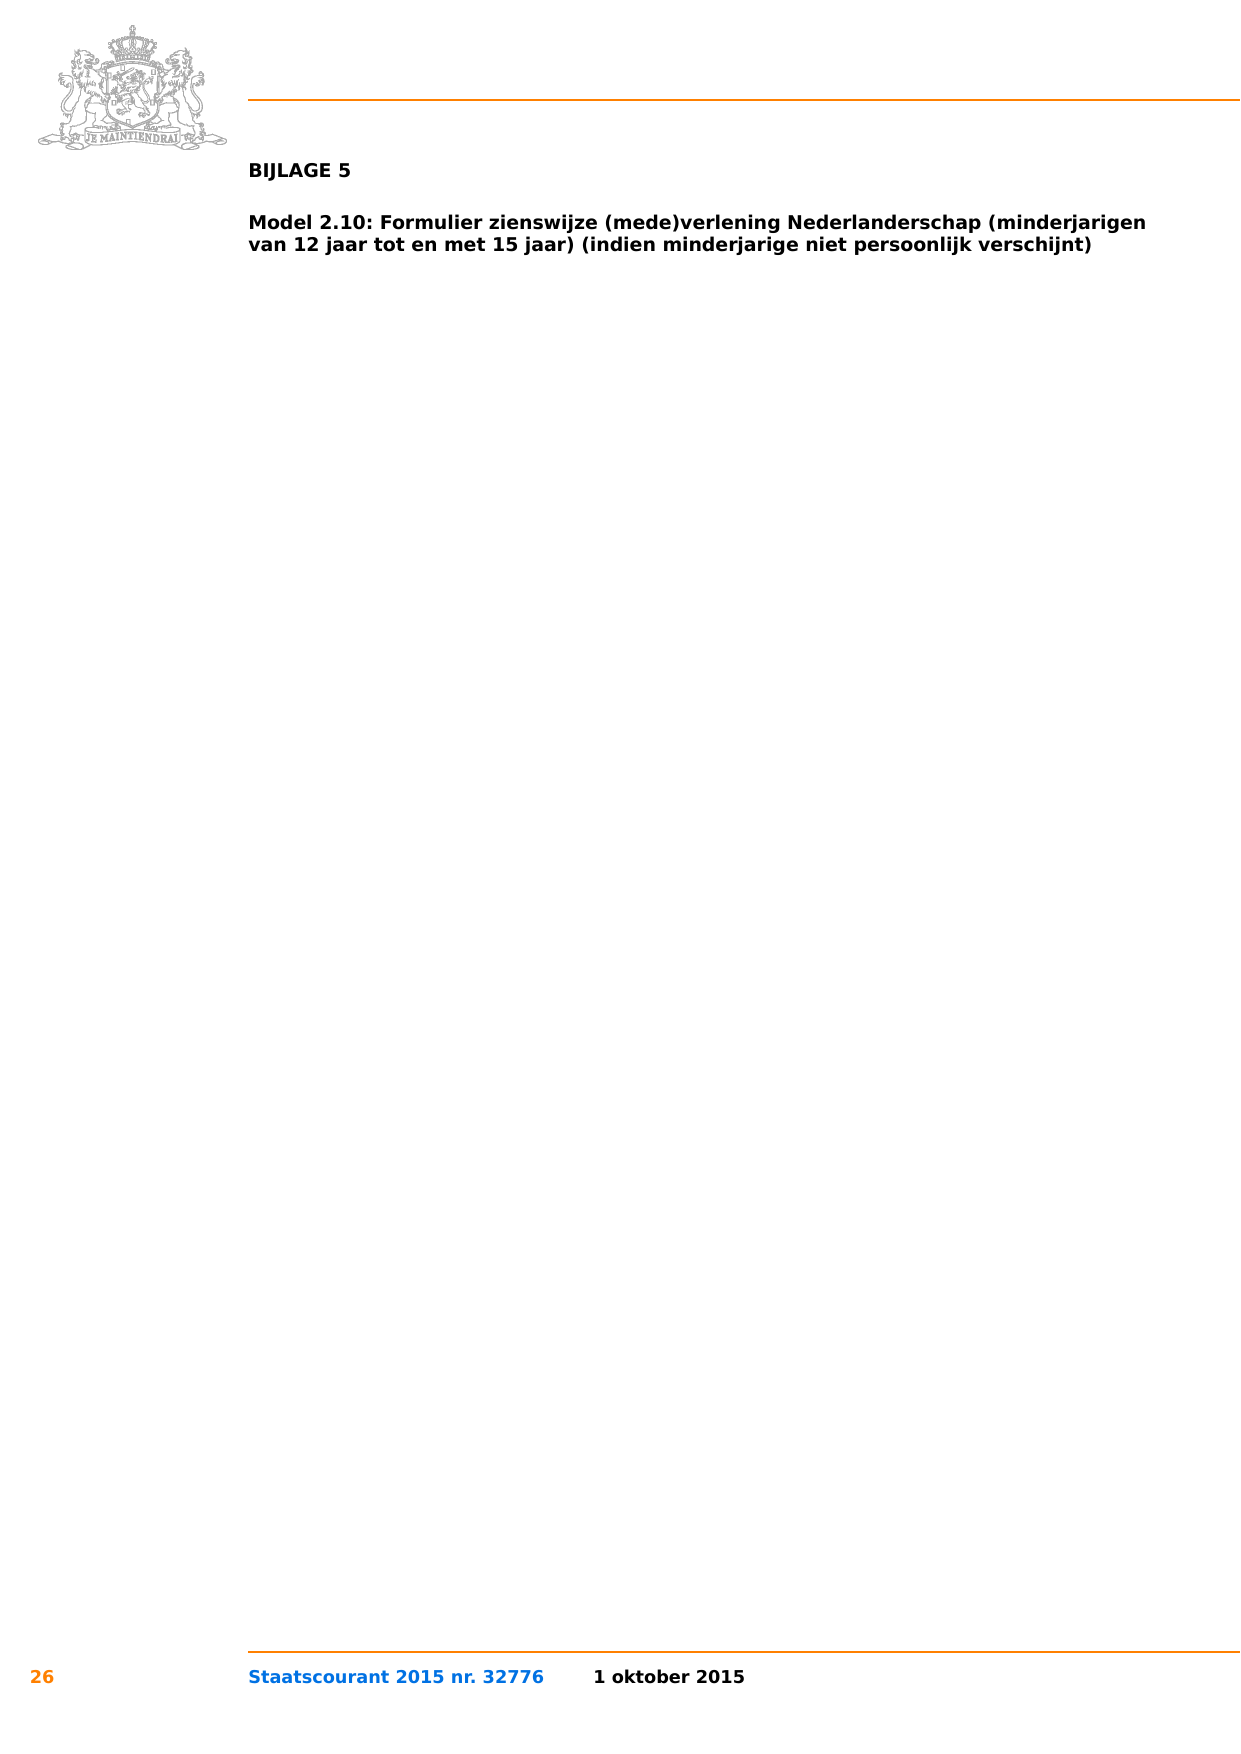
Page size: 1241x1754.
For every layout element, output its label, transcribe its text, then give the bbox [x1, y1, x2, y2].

subtitle BIJLAGE 5 [248, 160, 1163, 182]
subtitle Model 2.10: Formulier zienswijze (mede)verlening Nederlanderschap (minderjarigen van 12 jaar tot en met 15 jaar) (indien minderjarige niet persoonlijk verschijnt) [248, 212, 1163, 256]
picture [38, 25, 227, 150]
